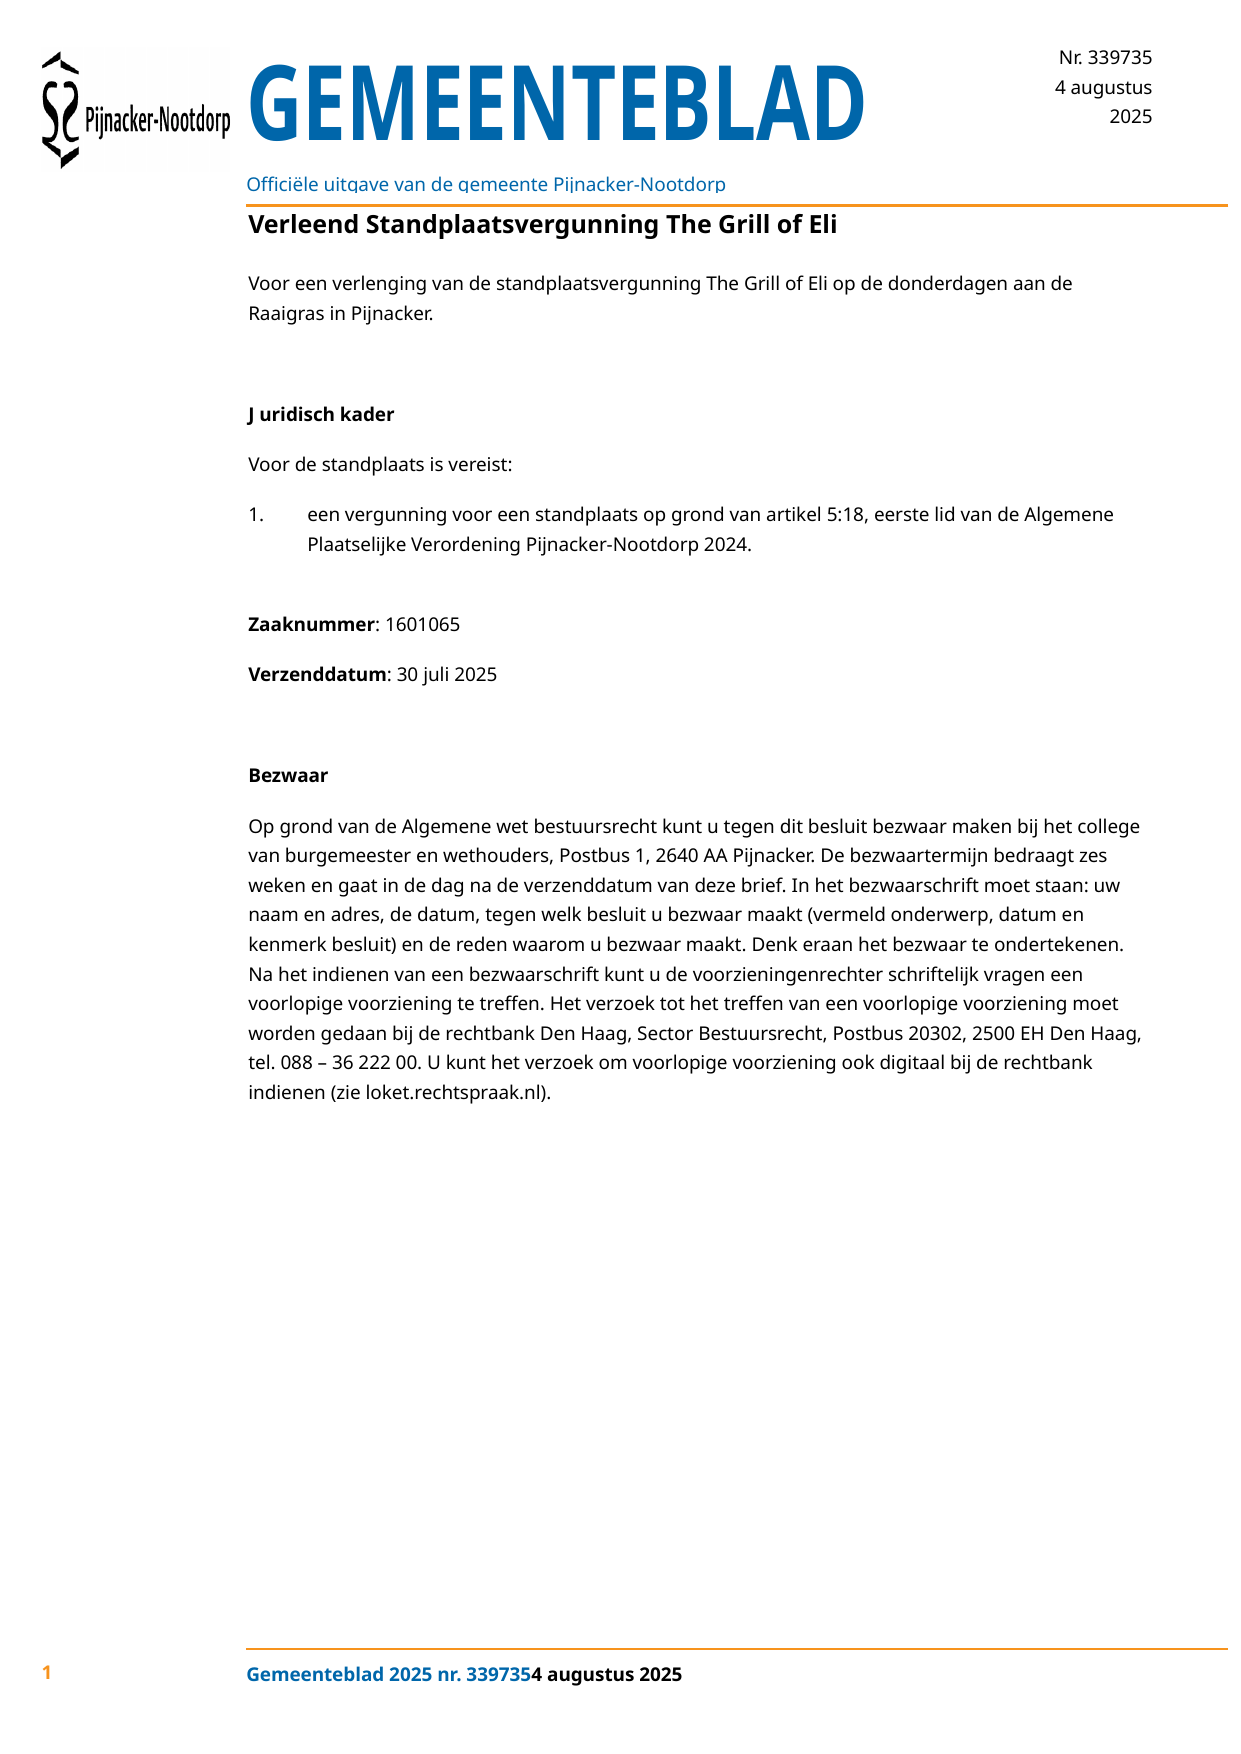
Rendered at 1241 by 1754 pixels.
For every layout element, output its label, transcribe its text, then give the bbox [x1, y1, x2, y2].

text Verleend Standplaatsvergunning The Grill of Eli [248, 207, 1152, 241]
picture [41, 47, 231, 172]
list een vergunning voor een standplaats op grond van artikel 5:18, eerste lid van de Algemene Plaatselijke Verordening Pijnacker-Nootdorp 2024. [248, 502, 1152, 557]
text Op grond van de Algemene wet bestuursrecht kunt u tegen dit besluit bezwaar maken bij het college van burgemeester en wethouders, Postbus 1, 2640 AA Pijnacker. De bezwaartermijn bedraagt zes weken en gaat in de dag na de verzenddatum van deze brief. In het bezwaarschrift moet staan: uw naam en adres, de datum, tegen welk besluit u bezwaar maakt (vermeld onderwerp, datum en kenmerk besluit) en de reden waarom u bezwaar maakt. Denk eraan het bezwaar te ondertekenen. Na het indienen van een bezwaarschrift kunt u de voorzieningenrechter schriftelijk vragen een voorlopige voorziening te treffen. Het verzoek tot het treffen van een voorlopige voorziening moet worden gedaan bij de rechtbank Den Haag, Sector Bestuursrecht, Postbus 20302, 2500 EH Den Haag, tel. 088 – 36 222 00. U kunt het verzoek om voorlopige voorziening ook digitaal bij de rechtbank indienen (zie loket.rechtspraak.nl). [248, 813, 1152, 1105]
text Voor een verlenging van de standplaatsvergunning The Grill of Eli op de donderdagen aan de Raaigras in Pijnacker. [248, 270, 1152, 326]
text Bezwaar [248, 762, 1152, 788]
text J uridisch kader [248, 401, 1152, 426]
text Verzenddatum: 30 juli 2025 [248, 662, 1152, 687]
text Zaaknummer: 1601065 [248, 611, 1152, 637]
text Voor de standplaats is vereist: [248, 451, 1152, 477]
